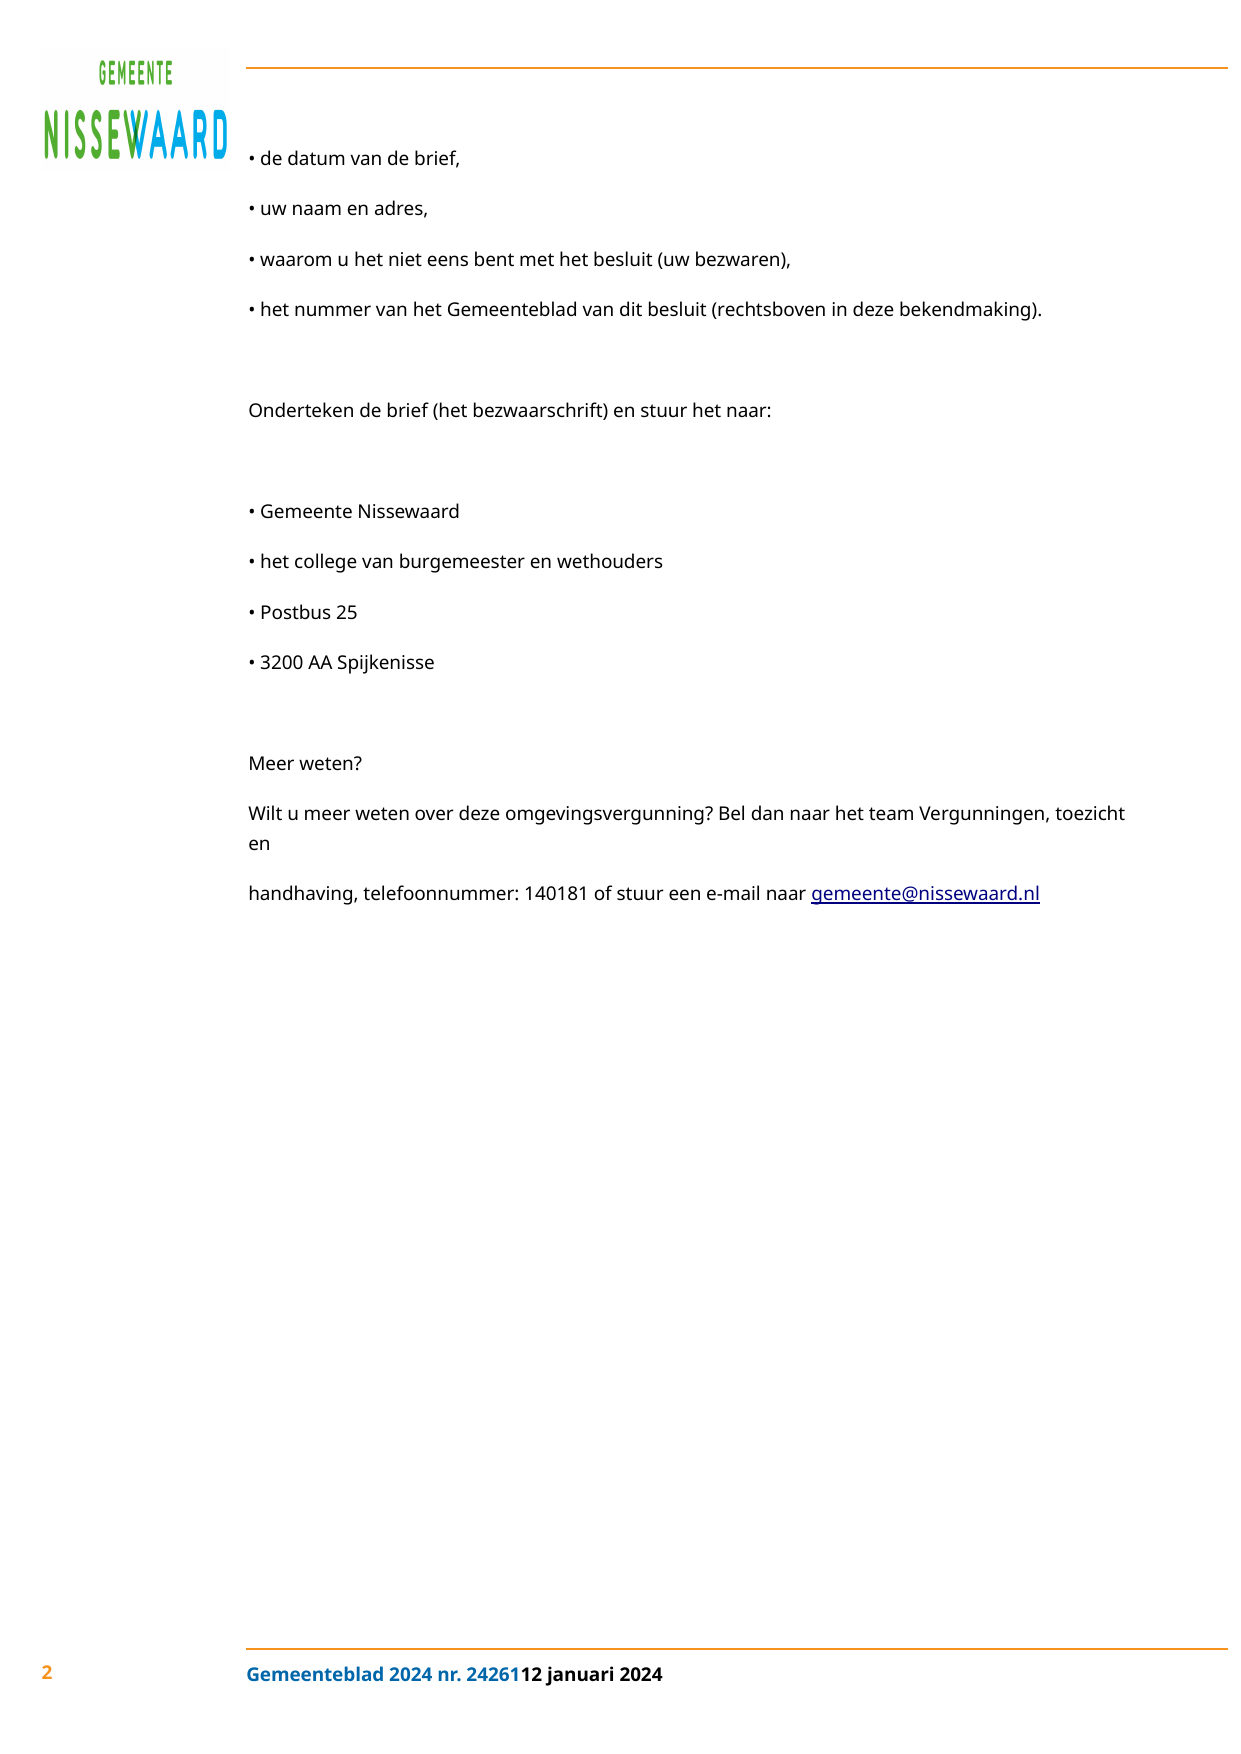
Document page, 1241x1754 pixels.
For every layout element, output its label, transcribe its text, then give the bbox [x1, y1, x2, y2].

text Onderteken de brief (het bezwaarschrift) en stuur het naar: [248, 397, 1152, 423]
text Meer weten? [248, 750, 1152, 776]
text • het college van burgemeester en wethouders [248, 548, 1152, 574]
text • uw naam en adres, [248, 196, 1152, 221]
picture [41, 47, 231, 172]
text • het nummer van het Gemeenteblad van dit besluit (rechtsboven in deze bekendmaking). [248, 296, 1152, 322]
text • de datum van de brief, [248, 145, 1152, 171]
text Wilt u meer weten over deze omgevingsvergunning? Bel dan naar het team Vergunningen, toezicht en [248, 801, 1152, 856]
text • Postbus 25 [248, 599, 1152, 625]
text handhaving, telefoonnummer: 140181 of stuur een e-mail naar gemeente@nissewaard.nl [248, 881, 1152, 906]
text • 3200 AA Spijkenisse [248, 649, 1152, 675]
text • waarom u het niet eens bent met het besluit (uw bezwaren), [248, 246, 1152, 272]
text • Gemeente Nissewaard [248, 498, 1152, 524]
